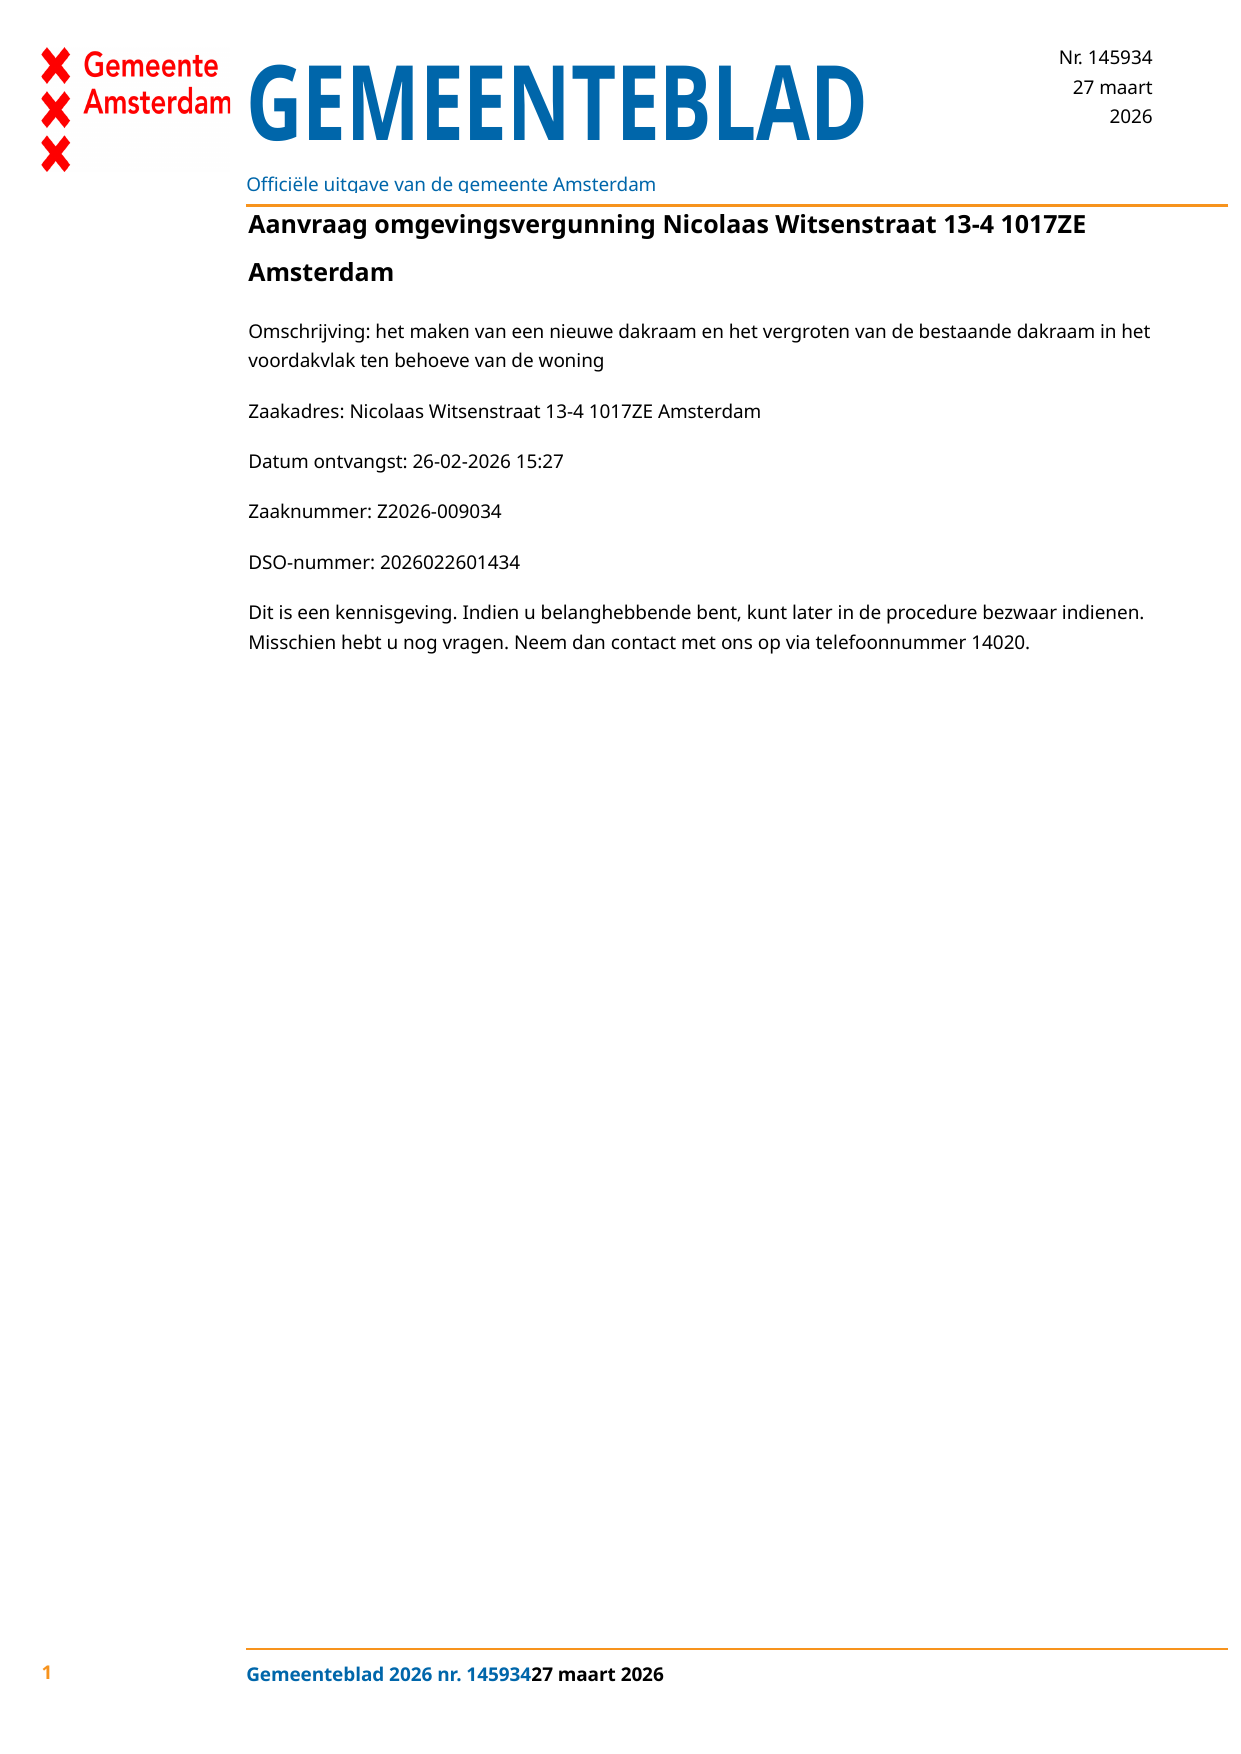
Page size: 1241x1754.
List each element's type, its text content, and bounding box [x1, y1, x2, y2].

text Zaakadres: Nicolaas Witsenstraat 13-4 1017ZE Amsterdam [248, 398, 1152, 424]
text Zaaknummer: Z2026-009034 [248, 499, 1152, 524]
text Omschrijving: het maken van een nieuwe dakraam en het vergroten van de bestaande dakraam in het voordakvlak ten behoeve van de woning [248, 318, 1152, 373]
text Datum ontvangst: 26-02-2026 15:27 [248, 448, 1152, 474]
text DSO-nummer: 2026022601434 [248, 549, 1152, 575]
text Aanvraag omgevingsvergunning Nicolaas Witsenstraat 13-4 1017ZE Amsterdam [248, 207, 1152, 288]
text Dit is een kennisgeving. Indien u belanghebbende bent, kunt later in de procedure bezwaar indienen. Misschien hebt u nog vragen. Neem dan contact met ons op via telefoonnummer 14020. [248, 599, 1152, 655]
picture [41, 47, 231, 172]
